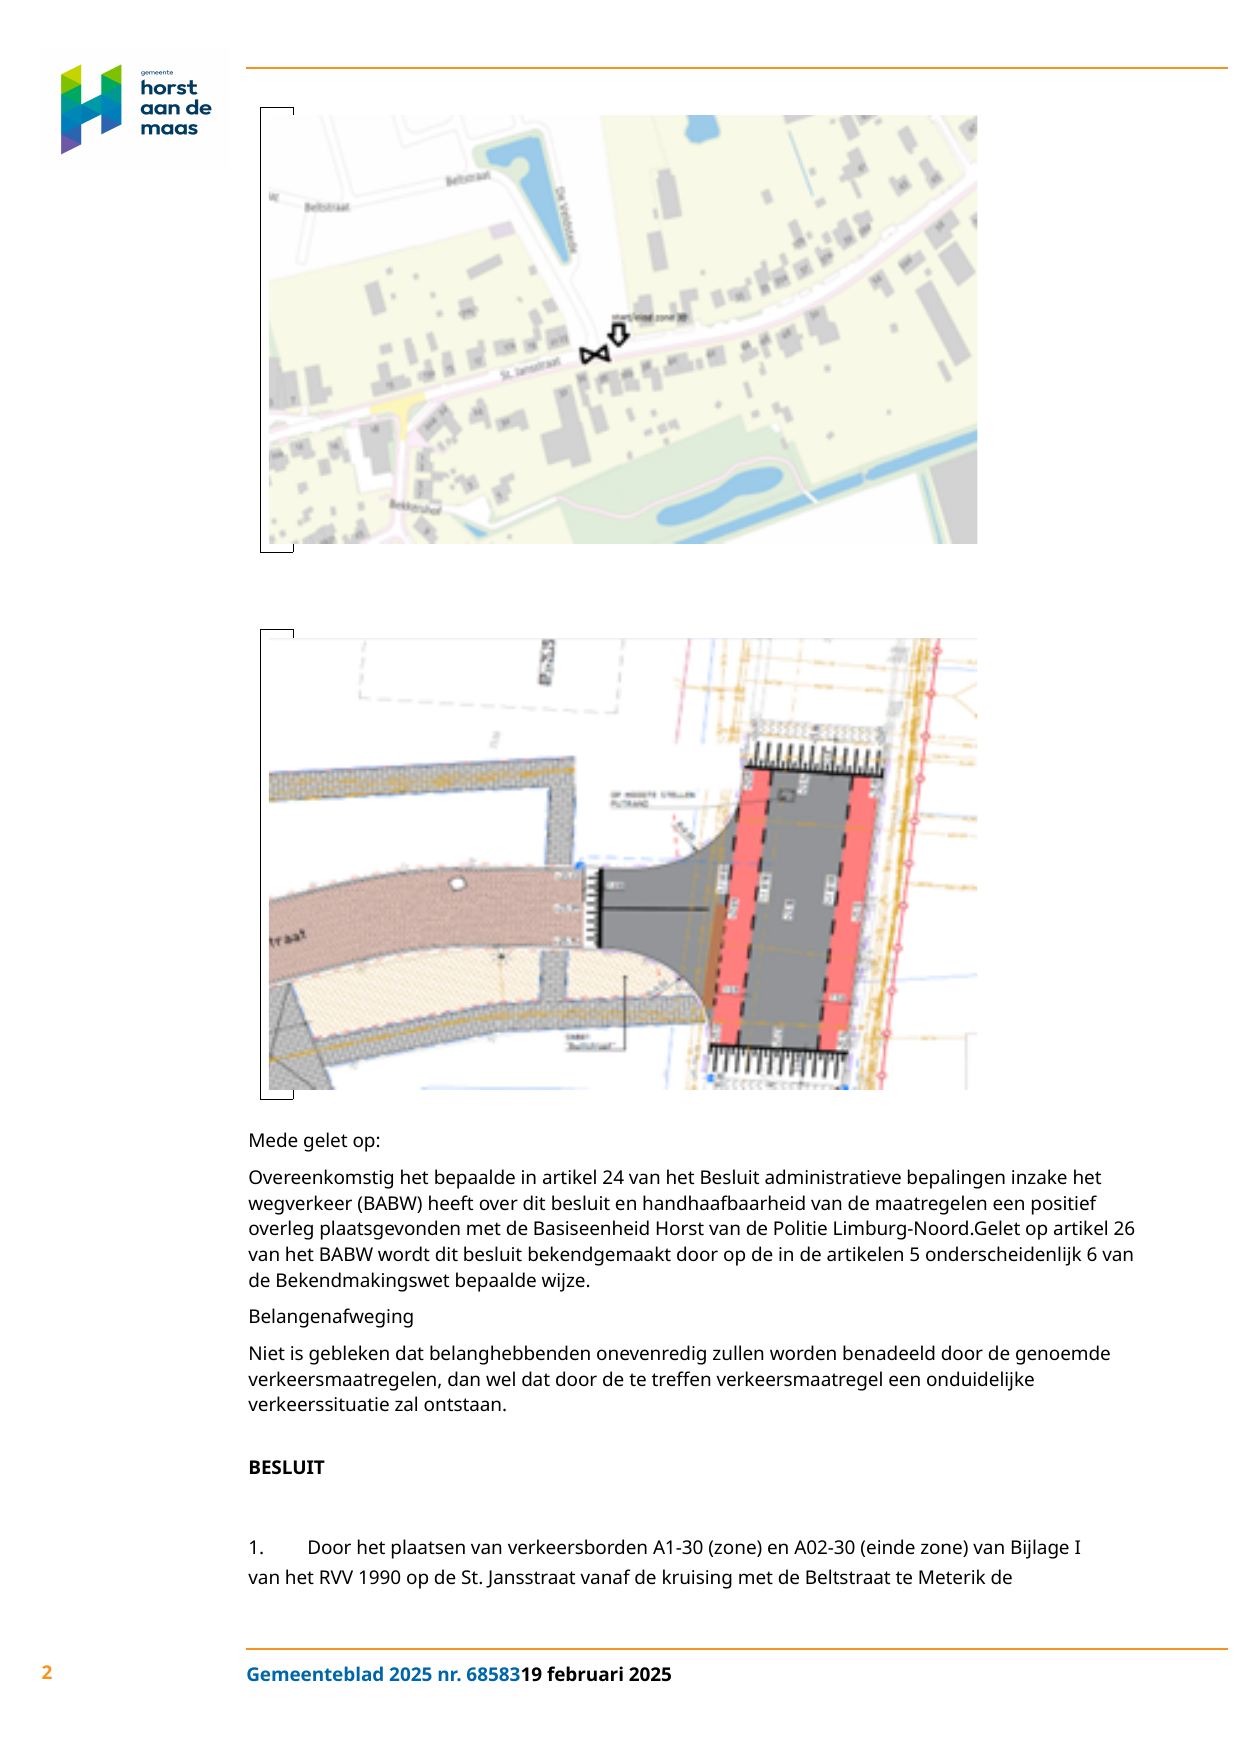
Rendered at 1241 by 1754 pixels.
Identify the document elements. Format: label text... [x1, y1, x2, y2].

text Belangenafweging [248, 1303, 1152, 1329]
text Overeenkomstig het bepaalde in artikel 24 van het Besluit administratieve bepalingen inzake het wegverkeer (BABW) heeft over dit besluit en handhaafbaarheid van de maatregelen een positief overleg plaatsgevonden met de Basiseenheid Horst van de Politie Limburg-Noord.Gelet op artikel 26 van het BABW wordt dit besluit bekendgemaakt door op de in de artikelen 5 onderscheidenlijk 6 van de Bekendmakingswet bepaalde wijze. [248, 1164, 1152, 1293]
picture [268, 115, 978, 544]
picture [41, 47, 231, 172]
list Door het plaatsen van verkeersborden A1-30 (zone) en A02-30 (einde zone) van Bijlage I [248, 1534, 1152, 1560]
picture [268, 638, 978, 1090]
text Niet is gebleken dat belanghebbenden onevenredig zullen worden benadeeld door de genoemde verkeersmaatregelen, dan wel dat door de te treffen verkeersmaatregel een onduidelijke verkeerssituatie zal ontstaan. [248, 1340, 1152, 1417]
text van het RVV 1990 op de St. Jansstraat vanaf de kruising met de Beltstraat te Meterik de [248, 1564, 1152, 1590]
text Mede gelet op: [248, 1127, 1152, 1153]
text BESLUIT [248, 1454, 1152, 1480]
